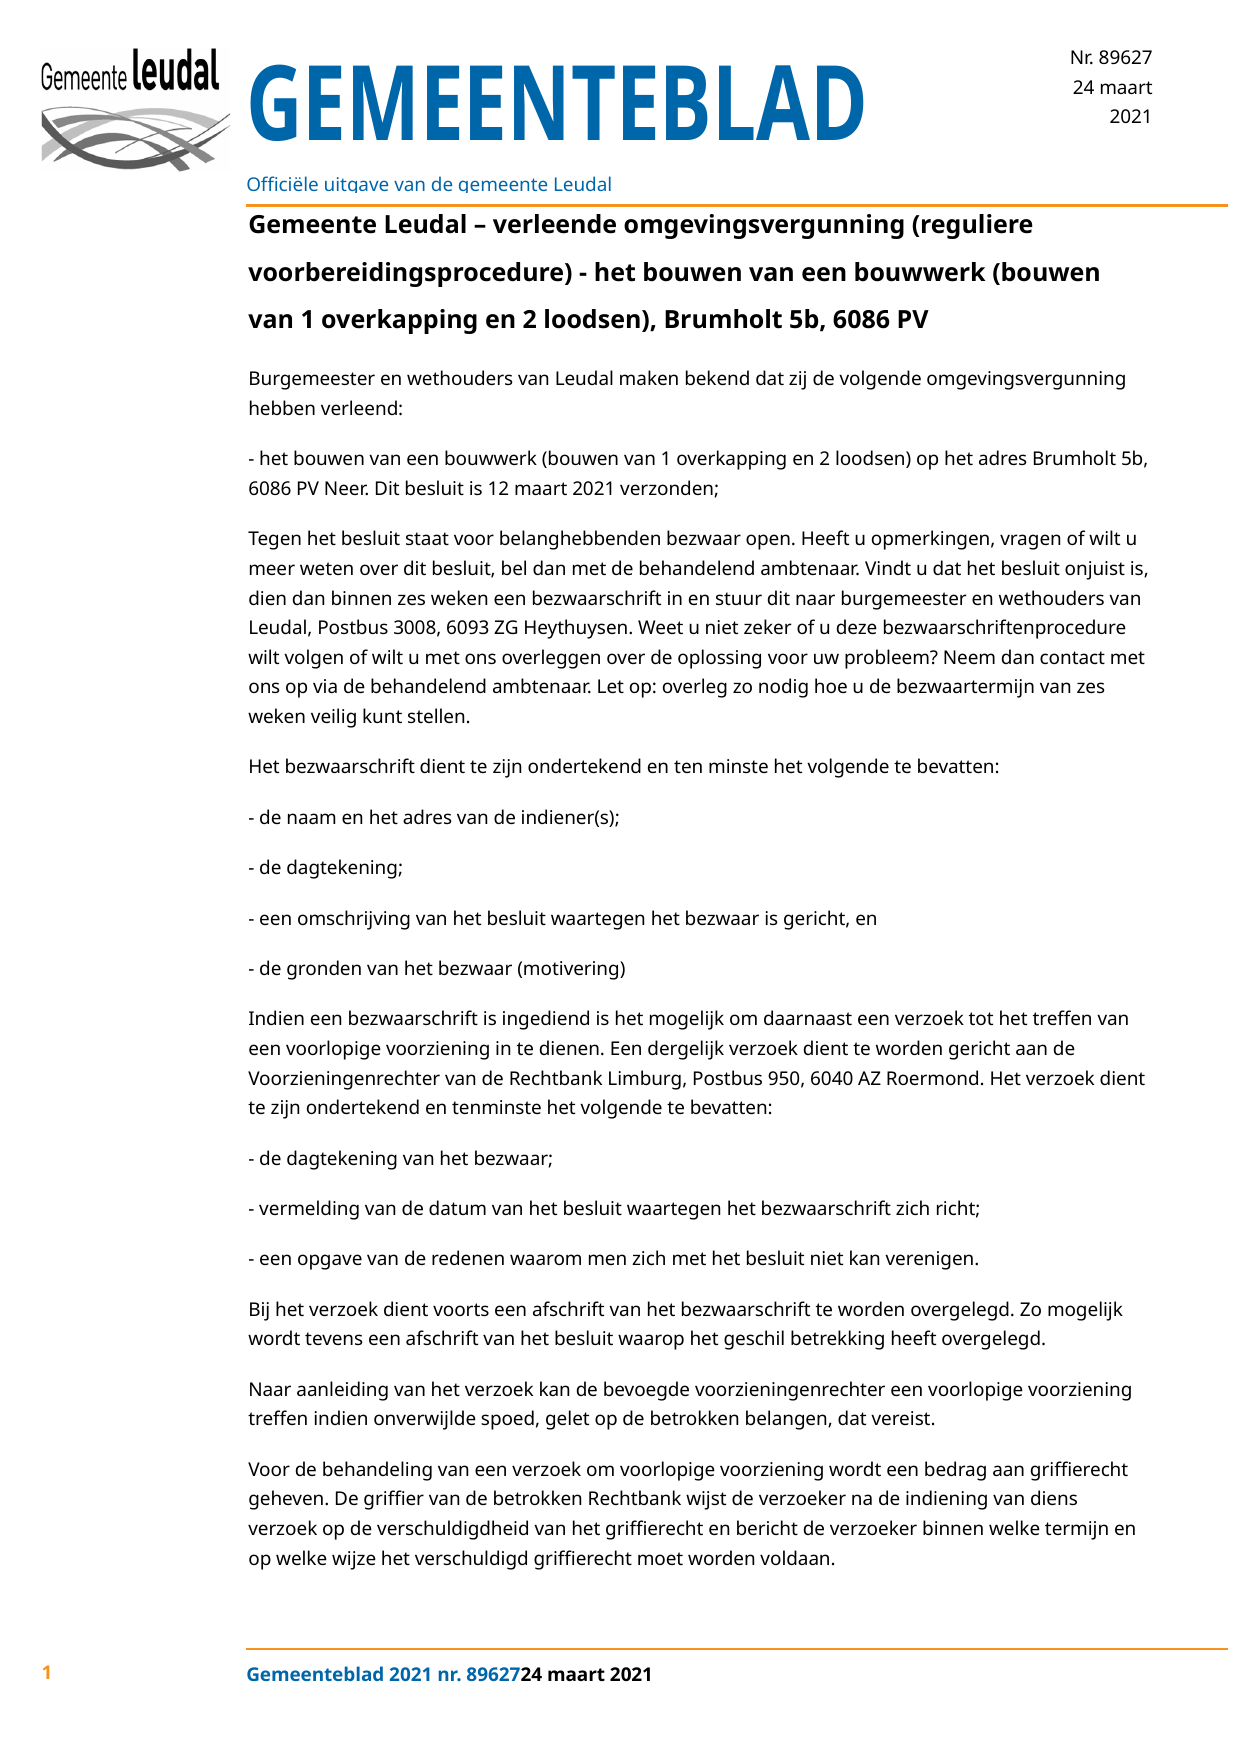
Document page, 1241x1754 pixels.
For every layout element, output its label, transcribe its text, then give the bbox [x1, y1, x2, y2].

text - vermelding van de datum van het besluit waartegen het bezwaarschrift zich richt; [248, 1195, 1152, 1221]
text Gemeente Leudal – verleende omgevingsvergunning (reguliere voorbereidingsprocedure) - het bouwen van een bouwwerk (bouwen van 1 overkapping en 2 loodsen), Brumholt 5b, 6086 PV [248, 207, 1152, 336]
text - de dagtekening van het bezwaar; [248, 1145, 1152, 1170]
text Voor de behandeling van een verzoek om voorlopige voorziening wordt een bedrag aan griffierecht geheven. De griffier van de betrokken Rechtbank wijst de verzoeker na de indiening van diens verzoek op de verschuldigdheid van het griffierecht en bericht de verzoeker binnen welke termijn en op welke wijze het verschuldigd griffierecht moet worden voldaan. [248, 1456, 1152, 1570]
text Tegen het besluit staat voor belanghebbenden bezwaar open. Heeft u opmerkingen, vragen of wilt u meer weten over dit besluit, bel dan met de behandelend ambtenaar. Vindt u dat het besluit onjuist is, dien dan binnen zes weken een bezwaarschrift in en stuur dit naar burgemeester en wethouders van Leudal, Postbus 3008, 6093 ZG Heythuysen. Weet u niet zeker of u deze bezwaarschriftenprocedure wilt volgen of wilt u met ons overleggen over de oplossing voor uw probleem? Neem dan contact met ons op via de behandelend ambtenaar. Let op: overleg zo nodig hoe u de bezwaartermijn van zes weken veilig kunt stellen. [248, 526, 1152, 729]
text Burgemeester en wethouders van Leudal maken bekend dat zij de volgende omgevingsvergunning hebben verleend: [248, 366, 1152, 421]
text - het bouwen van een bouwwerk (bouwen van 1 overkapping en 2 loodsen) op het adres Brumholt 5b, 6086 PV Neer. Dit besluit is 12 maart 2021 verzonden; [248, 446, 1152, 501]
text - een omschrijving van het besluit waartegen het bezwaar is gericht, en [248, 905, 1152, 930]
text Het bezwaarschrift dient te zijn ondertekend en ten minste het volgende te bevatten: [248, 753, 1152, 779]
text Naar aanleiding van het verzoek kan de bevoegde voorzieningenrechter een voorlopige voorziening treffen indien onverwijlde spoed, gelet op de betrokken belangen, dat vereist. [248, 1376, 1152, 1431]
text - de dagtekening; [248, 854, 1152, 880]
text Bij het verzoek dient voorts een afschrift van het bezwaarschrift te worden overgelegd. Zo mogelijk wordt tevens een afschrift van het besluit waarop het geschil betrekking heeft overgelegd. [248, 1296, 1152, 1351]
picture [41, 47, 231, 172]
text - de gronden van het bezwaar (motivering) [248, 955, 1152, 981]
text - de naam en het adres van de indiener(s); [248, 804, 1152, 829]
text - een opgave van de redenen waarom men zich met het besluit niet kan verenigen. [248, 1246, 1152, 1271]
text Indien een bezwaarschrift is ingediend is het mogelijk om daarnaast een verzoek tot het treffen van een voorlopige voorziening in te dienen. Een dergelijk verzoek dient te worden gericht aan de Voorzieningenrechter van de Rechtbank Limburg, Postbus 950, 6040 AZ Roermond. Het verzoek dient te zijn ondertekend en tenminste het volgende te bevatten: [248, 1006, 1152, 1120]
